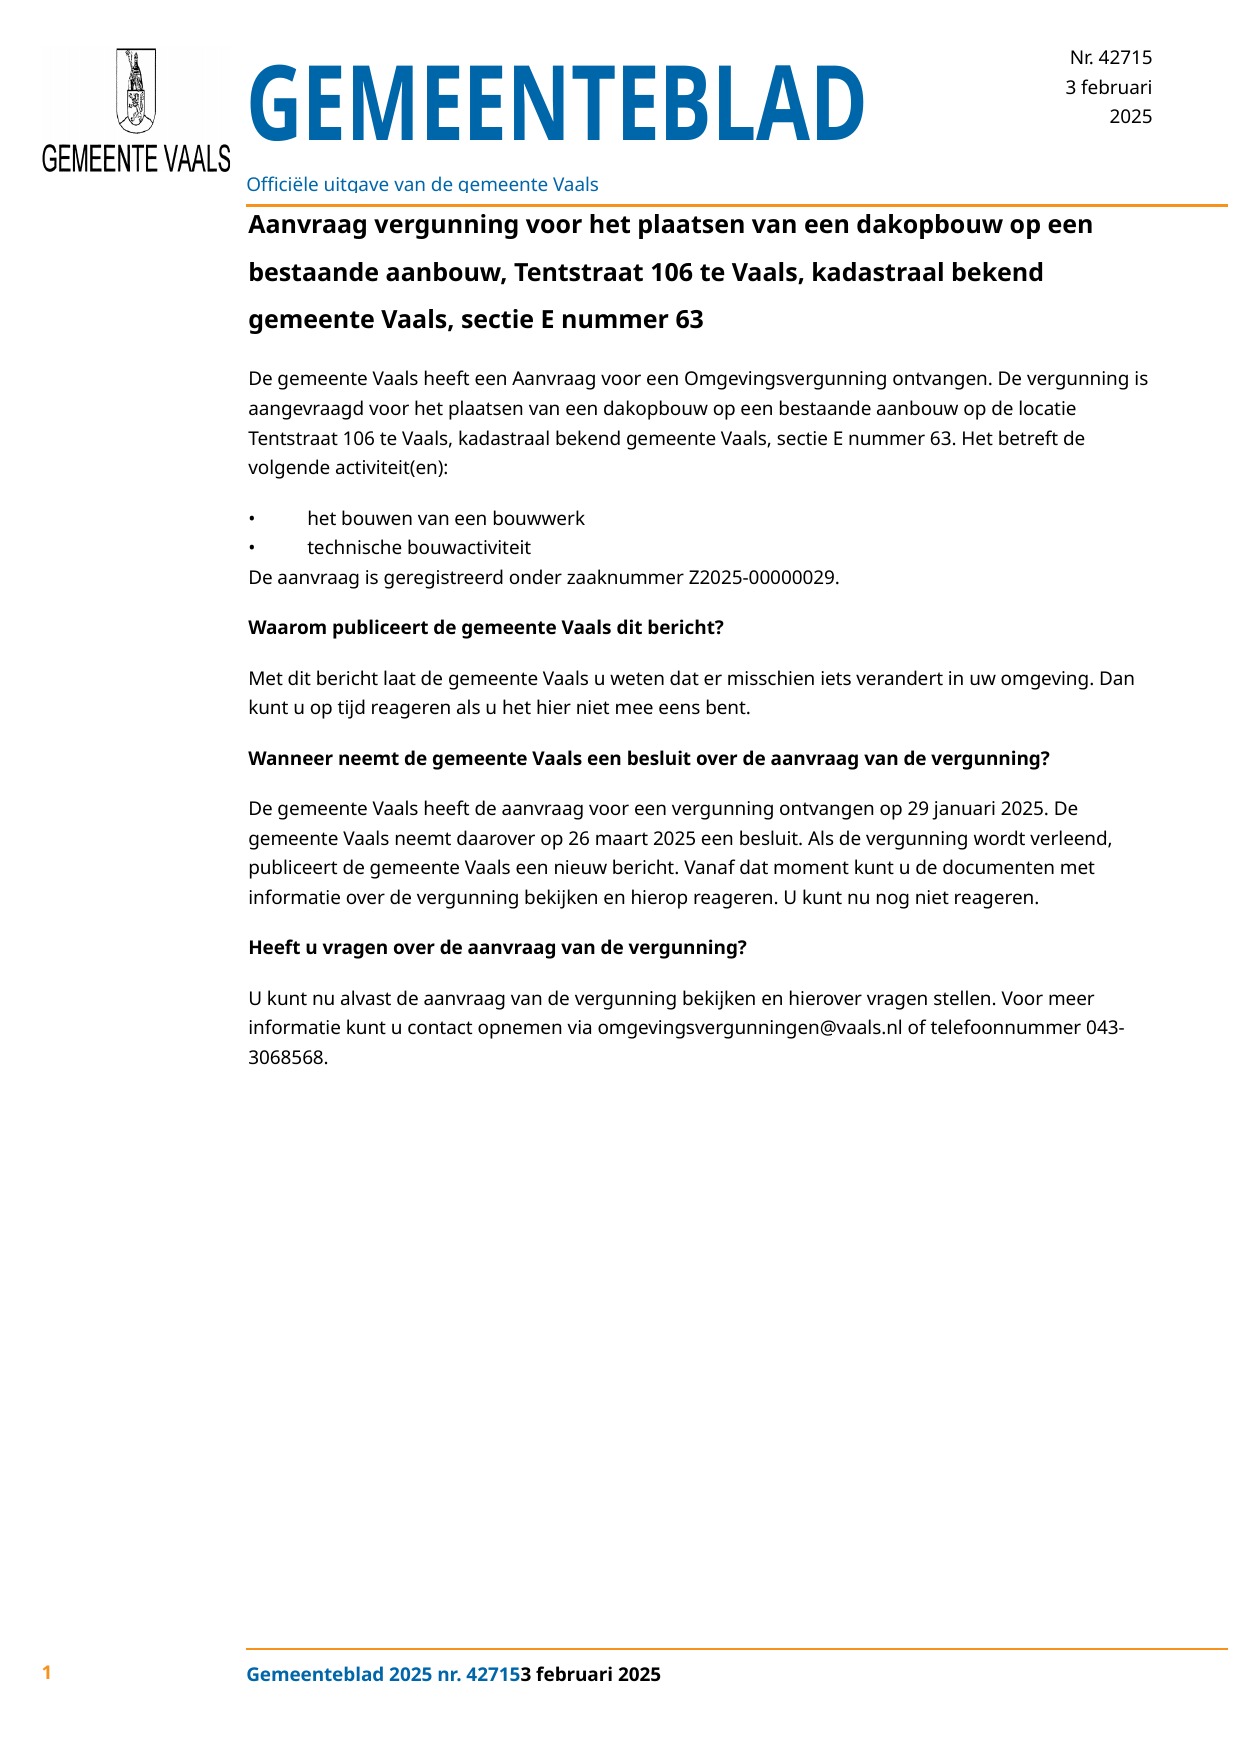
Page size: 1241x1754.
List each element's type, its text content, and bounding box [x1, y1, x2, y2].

text Heeft u vragen over de aanvraag van de vergunning? [248, 934, 1152, 960]
text Wanneer neemt de gemeente Vaals een besluit over de aanvraag van de vergunning? [248, 745, 1152, 770]
text Waarom publiceert de gemeente Vaals dit bericht? [248, 614, 1152, 640]
picture [41, 47, 231, 172]
text Aanvraag vergunning voor het plaatsen van een dakopbouw op een bestaande aanbouw, Tentstraat 106 te Vaals, kadastraal bekend gemeente Vaals, sectie E nummer 63 [248, 207, 1152, 336]
text U kunt nu alvast de aanvraag van de vergunning bekijken en hierover vragen stellen. Voor meer informatie kunt u contact opnemen via omgevingsvergunningen@vaals.nl of telefoonnummer 043-3068568. [248, 985, 1152, 1069]
text De gemeente Vaals heeft de aanvraag voor een vergunning ontvangen op 29 januari 2025. De gemeente Vaals neemt daarover op 26 maart 2025 een besluit. Als de vergunning wordt verleend, publiceert de gemeente Vaals een nieuw bericht. Vanaf dat moment kunt u de documenten met informatie over de vergunning bekijken en hierop reageren. U kunt nu nog niet reageren. [248, 795, 1152, 909]
text Met dit bericht laat de gemeente Vaals u weten dat er misschien iets verandert in uw omgeving. Dan kunt u op tijd reageren als u het hier niet mee eens bent. [248, 665, 1152, 720]
list technische bouwactiviteit [248, 534, 1152, 560]
text De aanvraag is geregistreerd onder zaaknummer Z2025-00000029. [248, 564, 1152, 589]
list het bouwen van een bouwwerk [248, 505, 1152, 530]
text De gemeente Vaals heeft een Aanvraag voor een Omgevingsvergunning ontvangen. De vergunning is aangevraagd voor het plaatsen van een dakopbouw op een bestaande aanbouw op de locatie Tentstraat 106 te Vaals, kadastraal bekend gemeente Vaals, sectie E nummer 63. Het betreft de volgende activiteit(en): [248, 366, 1152, 480]
